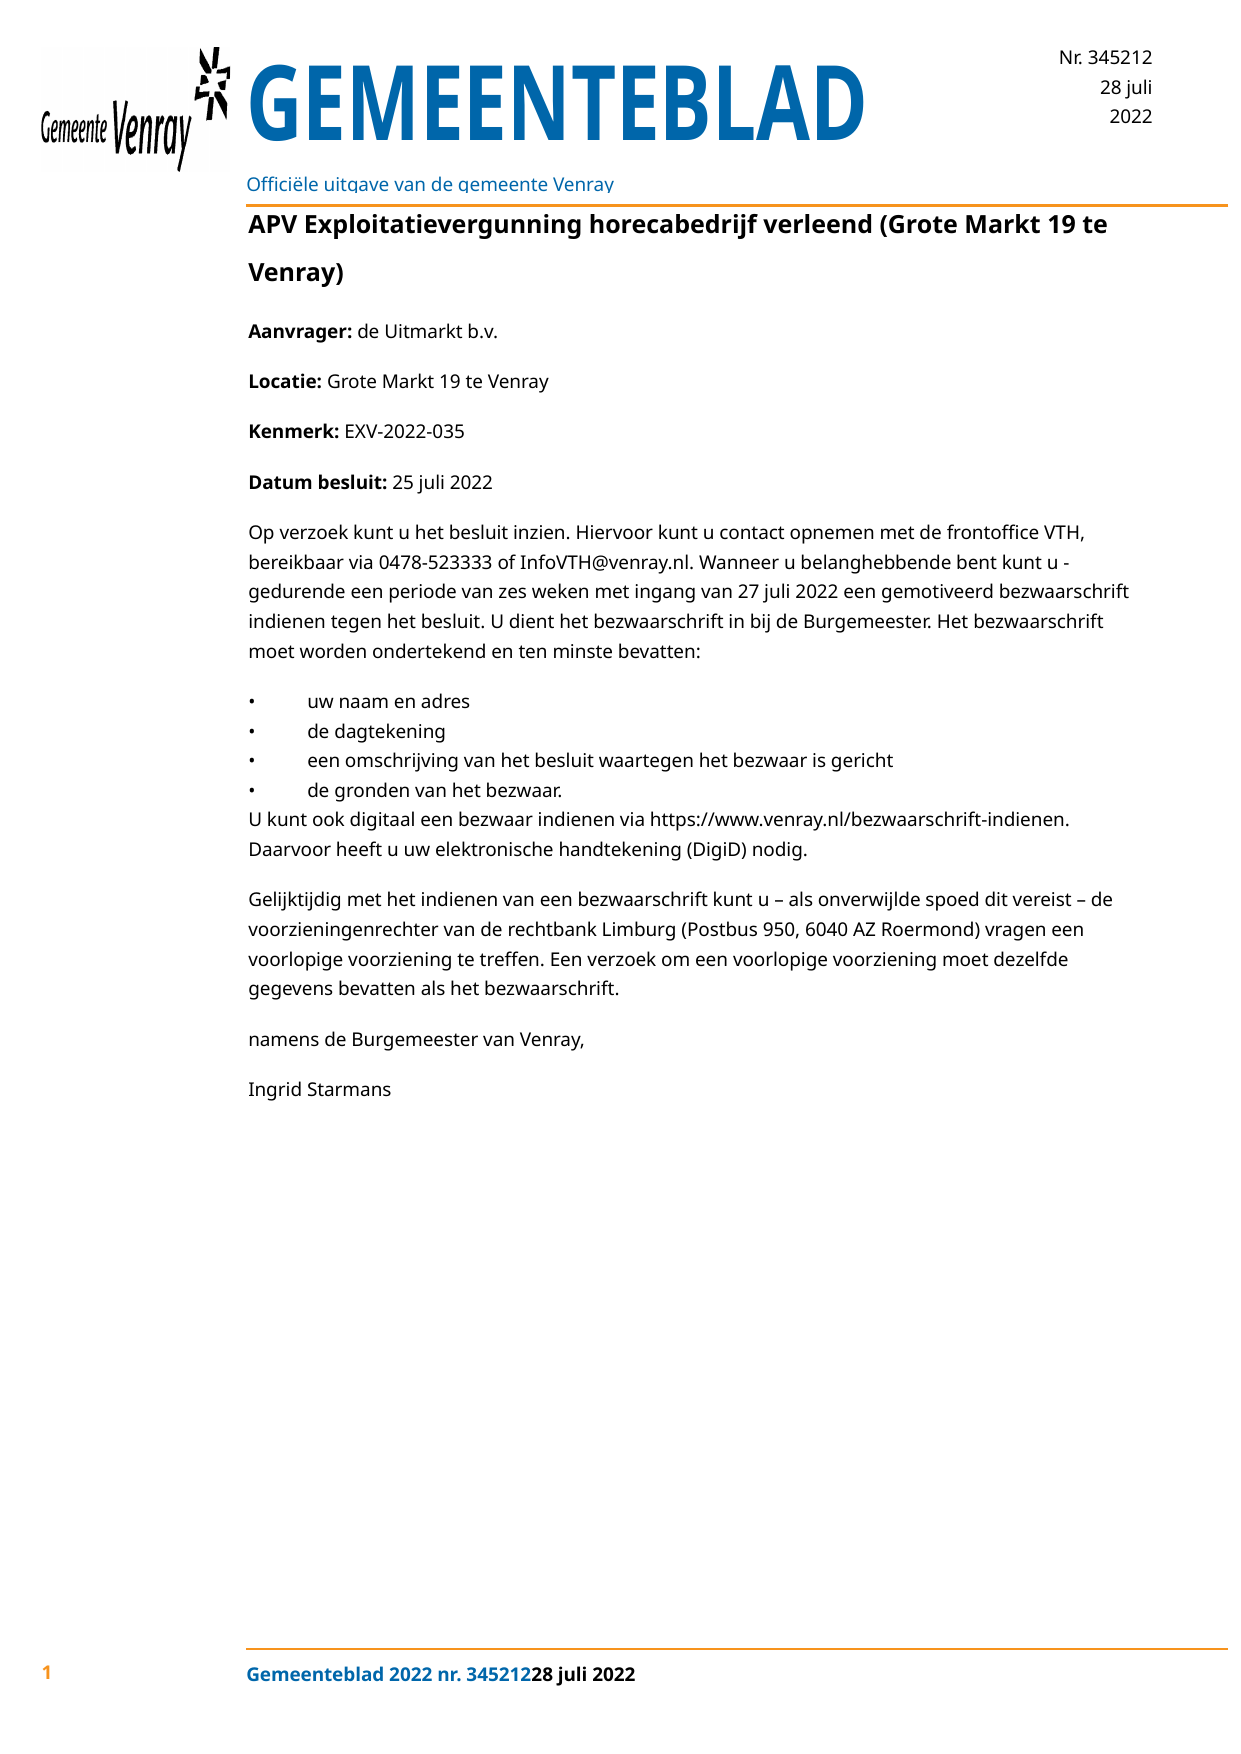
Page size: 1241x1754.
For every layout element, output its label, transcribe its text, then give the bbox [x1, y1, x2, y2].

picture [41, 47, 231, 172]
text namens de Burgemeester van Venray, [248, 1026, 1152, 1052]
text Locatie: Grote Markt 19 te Venray [248, 368, 1152, 394]
text Aanvrager: de Uitmarkt b.v. [248, 318, 1152, 344]
list uw naam en adres [248, 688, 1152, 714]
text Ingrid Starmans [248, 1076, 1152, 1102]
text U kunt ook digitaal een bezwaar indienen via https://www.venray.nl/bezwaarschrift-indienen. Daarvoor heeft u uw elektronische handtekening (DigiD) nodig. [248, 807, 1152, 862]
text APV Exploitatievergunning horecabedrijf verleend (Grote Markt 19 te Venray) [248, 207, 1152, 288]
text Gelijktijdig met het indienen van een bezwaarschrift kunt u – als onverwijlde spoed dit vereist – de voorzieningenrechter van de rechtbank Limburg (Postbus 950, 6040 AZ Roermond) vragen een voorlopige voorziening te treffen. Een verzoek om een voorlopige voorziening moet dezelfde gegevens bevatten als het bezwaarschrift. [248, 887, 1152, 1001]
text Op verzoek kunt u het besluit inzien. Hiervoor kunt u contact opnemen met de frontoffice VTH, bereikbaar via 0478-523333 of InfoVTH@venray.nl. Wanneer u belanghebbende bent kunt u - gedurende een periode van zes weken met ingang van 27 juli 2022 een gemotiveerd bezwaarschrift indienen tegen het besluit. U dient het bezwaarschrift in bij de Burgemeester. Het bezwaarschrift moet worden ondertekend en ten minste bevatten: [248, 519, 1152, 664]
list de dagtekening [248, 718, 1152, 744]
list de gronden van het bezwaar. [248, 777, 1152, 803]
list een omschrijving van het besluit waartegen het bezwaar is gericht [248, 747, 1152, 773]
text Kenmerk: EXV-2022-035 [248, 419, 1152, 444]
text Datum besluit: 25 juli 2022 [248, 469, 1152, 495]
